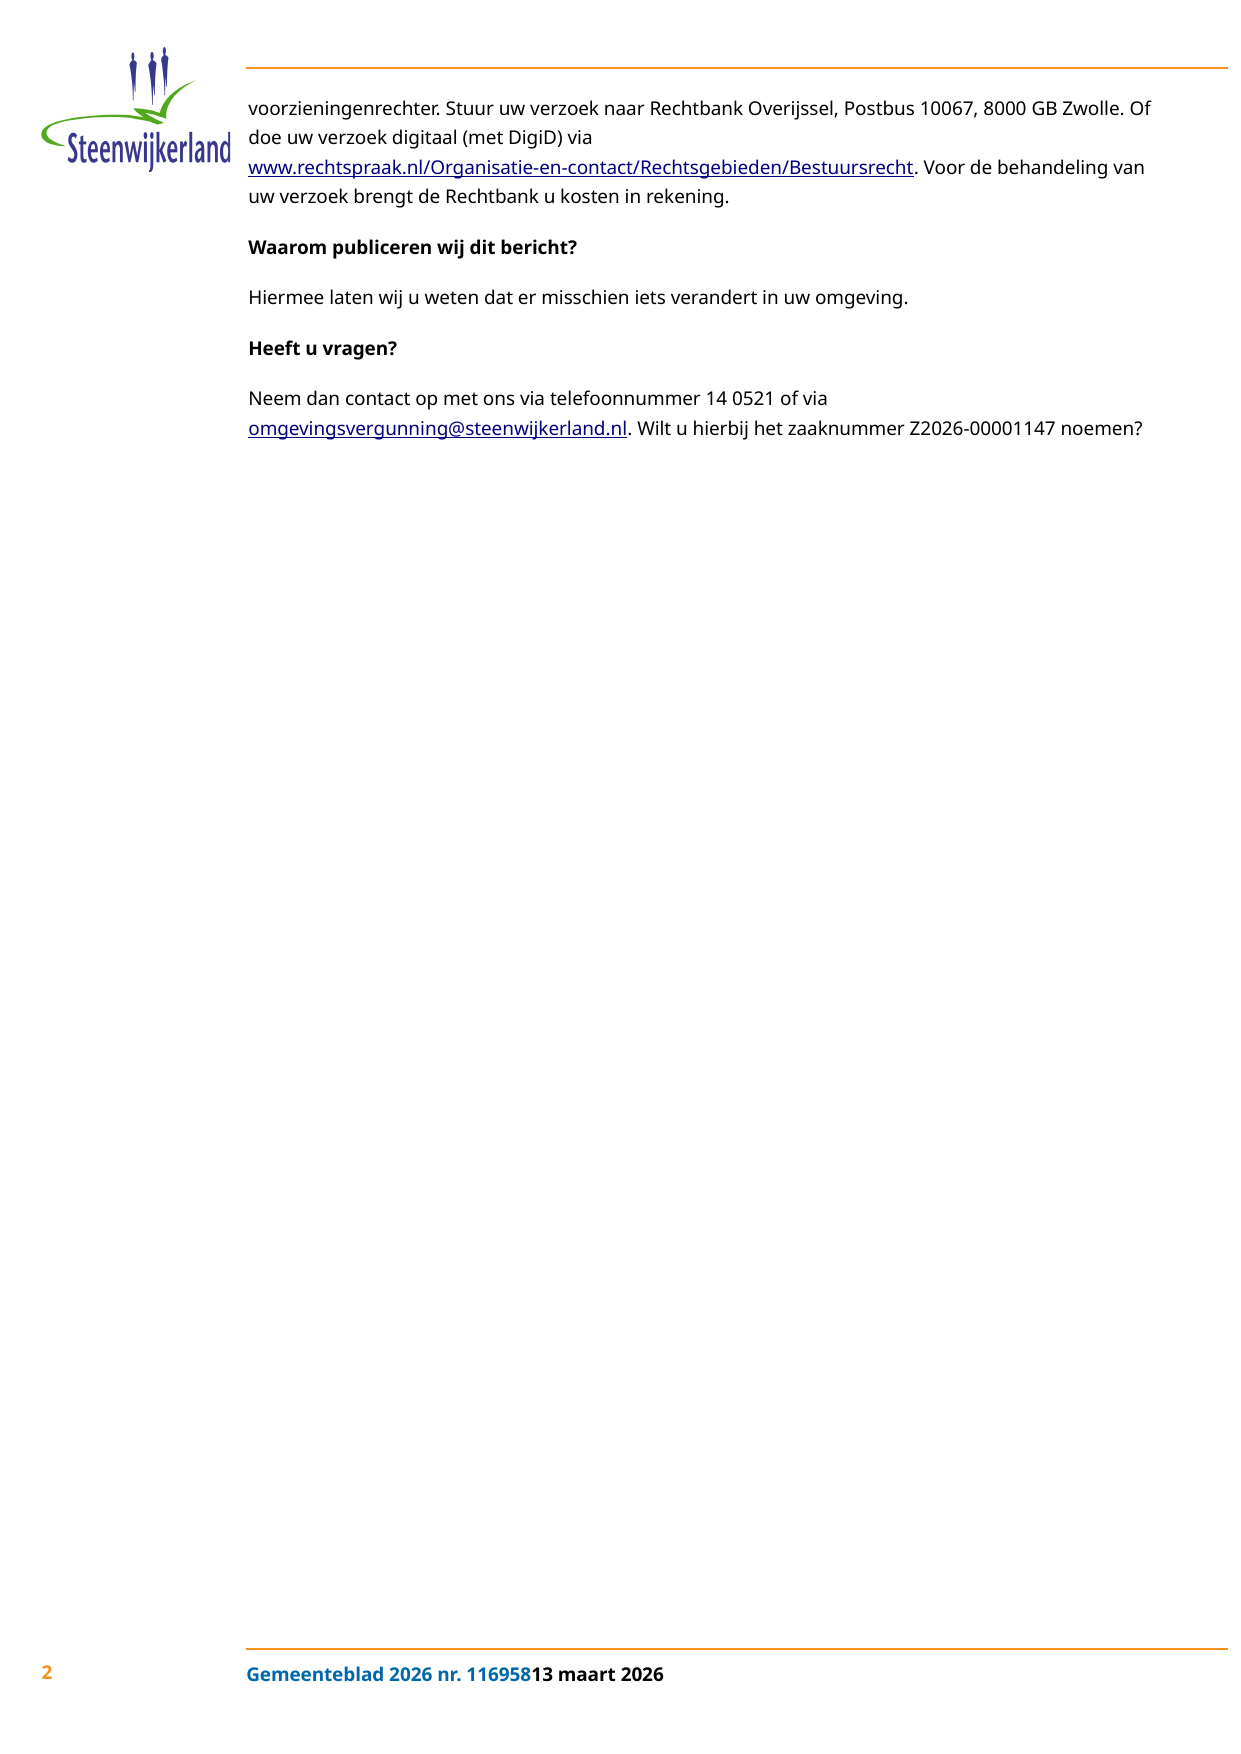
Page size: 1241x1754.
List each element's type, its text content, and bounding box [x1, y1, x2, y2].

text Hiermee laten wij u weten dat er misschien iets verandert in uw omgeving. [248, 284, 1152, 310]
picture [41, 47, 231, 172]
text voorzieningenrechter. Stuur uw verzoek naar Rechtbank Overijssel, Postbus 10067, 8000 GB Zwolle. Of doe uw verzoek digitaal (met DigiD) via www.rechtspraak.nl/Organisatie-en-contact/Rechtsgebieden/Bestuursrecht. Voor de behandeling van uw verzoek brengt de Rechtbank u kosten in rekening. [248, 95, 1152, 209]
text Waarom publiceren wij dit bericht? [248, 234, 1152, 260]
text Neem dan contact op met ons via telefoonnummer 14 0521 of via omgevingsvergunning@steenwijkerland.nl. Wilt u hierbij het zaaknummer Z2026-00001147 noemen? [248, 385, 1152, 441]
text Heeft u vragen? [248, 335, 1152, 361]
